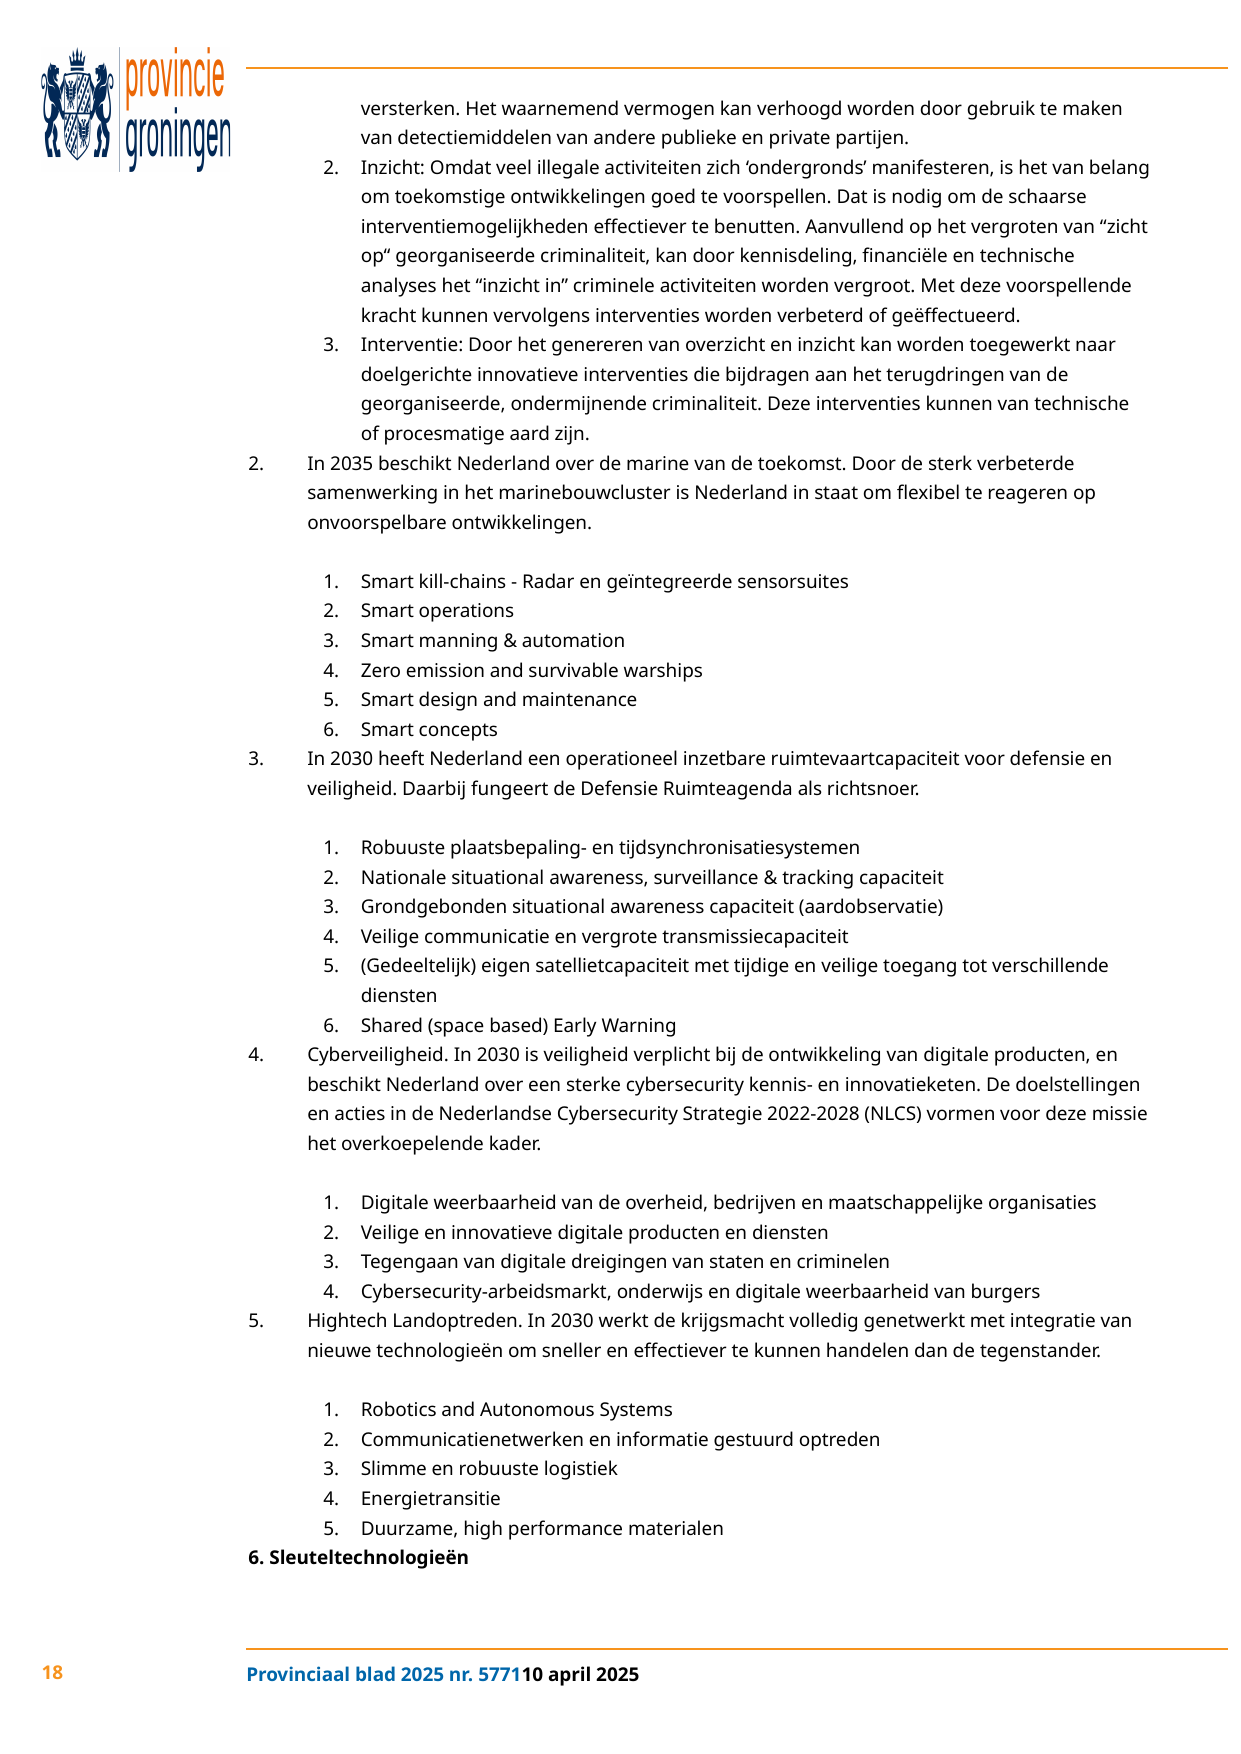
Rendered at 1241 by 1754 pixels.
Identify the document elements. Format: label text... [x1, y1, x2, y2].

list Veilige en innovatieve digitale producten en diensten [323, 1219, 1152, 1245]
list Hightech Landoptreden. In 2030 werkt de krijgsmacht volledig genetwerkt met integratie van nieuwe technologieën om sneller en effectiever te kunnen handelen dan de tegenstander. [248, 1308, 1152, 1363]
list Zero emission and survivable warships [323, 657, 1152, 683]
list (Gedeeltelijk) eigen satellietcapaciteit met tijdige en veilige toegang tot verschillende diensten [323, 953, 1152, 1008]
list Slimme en robuuste logistiek [323, 1456, 1152, 1481]
list Smart kill-chains - Radar en geïntegreerde sensorsuites [323, 568, 1152, 594]
list In 2030 heeft Nederland een operationeel inzetbare ruimtevaartcapaciteit voor defensie en veiligheid. Daarbij fungeert de Defensie Ruimteagenda als richtsnoer. [248, 746, 1152, 801]
list Robuuste plaatsbepaling- en tijdsynchronisatiesystemen [323, 834, 1152, 860]
list In 2035 beschikt Nederland over de marine van de toekomst. Door de sterk verbeterde samenwerking in het marinebouwcluster is Nederland in staat om flexibel te reageren op onvoorspelbare ontwikkelingen. [248, 450, 1152, 535]
list Veilige communicatie en vergrote transmissiecapaciteit [323, 923, 1152, 949]
list versterken. Het waarnemend vermogen kan verhoogd worden door gebruik te maken van detectiemiddelen van andere publieke en private partijen. [323, 95, 1152, 150]
list Smart concepts [323, 716, 1152, 742]
list Digitale weerbaarheid van de overheid, bedrijven en maatschappelijke organisaties [323, 1189, 1152, 1215]
text 6. Sleuteltechnologieën [248, 1544, 1152, 1570]
list Duurzame, high performance materialen [323, 1515, 1152, 1541]
list Smart manning & automation [323, 627, 1152, 653]
list Shared (space based) Early Warning [323, 1012, 1152, 1038]
list Grondgebonden situational awareness capaciteit (aardobservatie) [323, 893, 1152, 919]
list Tegengaan van digitale dreigingen van staten en criminelen [323, 1248, 1152, 1274]
list Smart operations [323, 598, 1152, 623]
list Nationale situational awareness, surveillance & tracking capaciteit [323, 864, 1152, 890]
list Inzicht: Omdat veel illegale activiteiten zich ‘ondergronds’ manifesteren, is het van belang om toekomstige ontwikkelingen goed te voorspellen. Dat is nodig om de schaarse interventiemogelijkheden effectiever te benutten. Aanvullend op het vergroten van “zicht op“ georganiseerde criminaliteit, kan door kennisdeling, financiële en technische analyses het “inzicht in” criminele activiteiten worden vergroot. Met deze voorspellende kracht kunnen vervolgens interventies worden verbeterd of geëffectueerd. [323, 154, 1152, 328]
list Cybersecurity-arbeidsmarkt, onderwijs en digitale weerbaarheid van burgers [323, 1278, 1152, 1304]
list Communicatienetwerken en informatie gestuurd optreden [323, 1426, 1152, 1452]
list Robotics and Autonomous Systems [323, 1396, 1152, 1422]
list Interventie: Door het genereren van overzicht en inzicht kan worden toegewerkt naar doelgerichte innovatieve interventies die bijdragen aan het terugdringen van de georganiseerde, ondermijnende criminaliteit. Deze interventies kunnen van technische of procesmatige aard zijn. [323, 331, 1152, 446]
list Cyberveiligheid. In 2030 is veiligheid verplicht bij de ontwikkeling van digitale producten, en beschikt Nederland over een sterke cybersecurity kennis- en innovatieketen. De doelstellingen en acties in de Nederlandse Cybersecurity Strategie 2022-2028 (NLCS) vormen voor deze missie het overkoepelende kader. [248, 1041, 1152, 1156]
list Energietransitie [323, 1485, 1152, 1511]
picture [41, 47, 231, 172]
list Smart design and maintenance [323, 686, 1152, 712]
